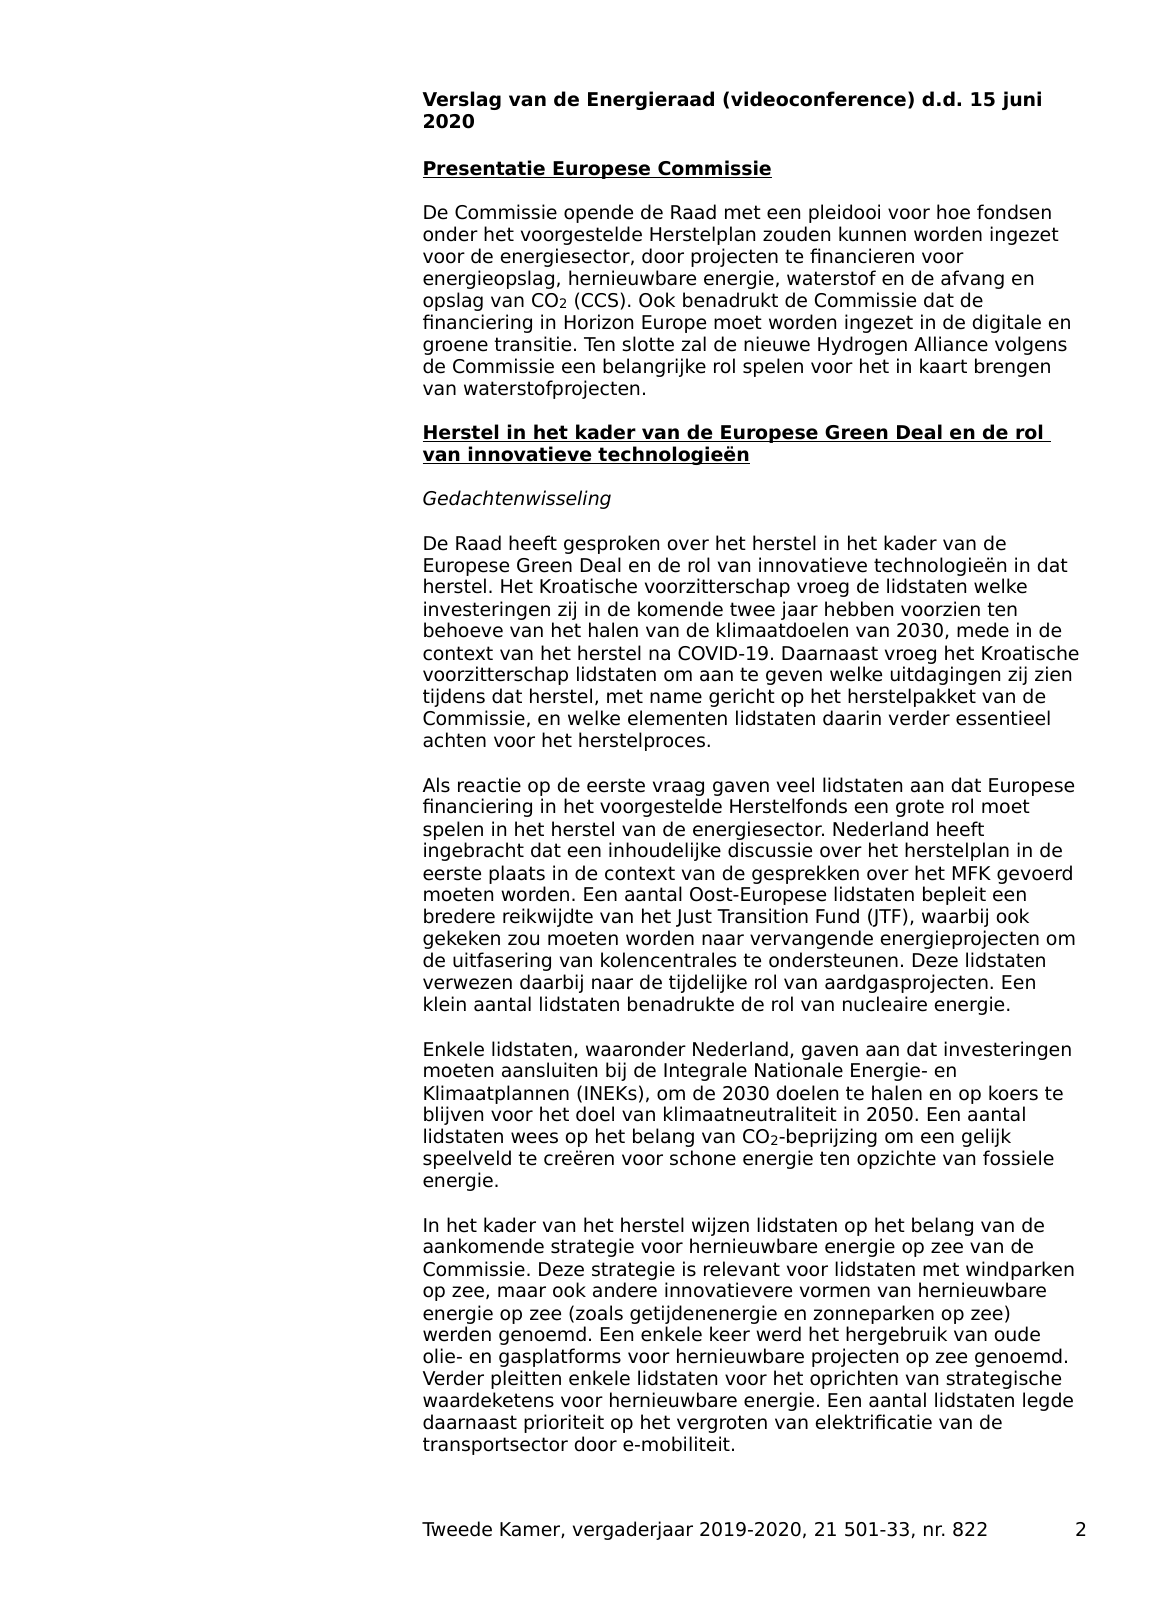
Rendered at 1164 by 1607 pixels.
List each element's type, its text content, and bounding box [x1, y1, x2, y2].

text De Raad heeft gesproken over het herstel in het kader van de Europese Green Deal en de rol van innovatieve technologieën in dat herstel. Het Kroatische voorzitterschap vroeg de lidstaten welke investeringen zij in de komende twee jaar hebben voorzien ten behoeve van het halen van de klimaatdoelen van 2030, mede in de context van het herstel na COVID-19. Daarnaast vroeg het Kroatische voorzitterschap lidstaten om aan te geven welke uitdagingen zij zien tijdens dat herstel, met name gericht op het herstelpakket van de Commissie, en welke elementen lidstaten daarin verder essentieel achten voor het herstelproces. [422, 532, 1087, 752]
subtitle Verslag van de Energieraad (videoconference) d.d. 15 juni 2020 [422, 89, 1087, 133]
text In het kader van het herstel wijzen lidstaten op het belang van de aankomende strategie voor hernieuwbare energie op zee van de Commissie. Deze strategie is relevant voor lidstaten met windparken op zee, maar ook andere innovatievere vormen van hernieuwbare energie op zee (zoals getijdenenergie en zonneparken op zee) werden genoemd. Een enkele keer werd het hergebruik van oude olie- en gasplatforms voor hernieuwbare projecten op zee genoemd. Verder pleitten enkele lidstaten voor het oprichten van strategische waardeketens voor hernieuwbare energie. Een aantal lidstaten legde daarnaast prioriteit op het vergroten van elektrificatie van de transportsector door e-mobiliteit. [422, 1214, 1087, 1456]
text Als reactie op de eerste vraag gaven veel lidstaten aan dat Europese financiering in het voorgestelde Herstelfonds een grote rol moet spelen in het herstel van de energiesector. Nederland heeft ingebracht dat een inhoudelijke discussie over het herstelplan in de eerste plaats in de context van de gesprekken over het MFK gevoerd moeten worden. Een aantal Oost-Europese lidstaten bepleit een bredere reikwijdte van het Just Transition Fund (JTF), waarbij ook gekeken zou moeten worden naar vervangende energieprojecten om de uitfasering van kolencentrales te ondersteunen. Deze lidstaten verwezen daarbij naar de tijdelijke rol van aardgasprojecten. Een klein aantal lidstaten benadrukte de rol van nucleaire energie. [422, 774, 1087, 1016]
text Enkele lidstaten, waaronder Nederland, gaven aan dat investeringen moeten aansluiten bij de Integrale Nationale Energie- en Klimaatplannen (INEKs), om de 2030 doelen te halen en op koers te blijven voor het doel van klimaatneutraliteit in 2050. Een aantal lidstaten wees op het belang van CO2-beprijzing om een gelijk speelveld te creëren voor schone energie ten opzichte van fossiele energie. [422, 1038, 1087, 1192]
subtitle Herstel in het kader van de Europese Green Deal en de rol van innovatieve technologieën [422, 422, 1087, 466]
text De Commissie opende de Raad met een pleidooi voor hoe fondsen onder het voorgestelde Herstelplan zouden kunnen worden ingezet voor de energiesector, door projecten te financieren voor energieopslag, hernieuwbare energie, waterstof en de afvang en opslag van CO2 (CCS). Ook benadrukt de Commissie dat de financiering in Horizon Europe moet worden ingezet in de digitale en groene transitie. Ten slotte zal de nieuwe Hydrogen Alliance volgens de Commissie een belangrijke rol spelen voor het in kaart brengen van waterstofprojecten. [422, 202, 1087, 400]
subtitle Gedachtenwisseling [422, 488, 1087, 510]
subtitle Presentatie Europese Commissie [422, 158, 1087, 180]
